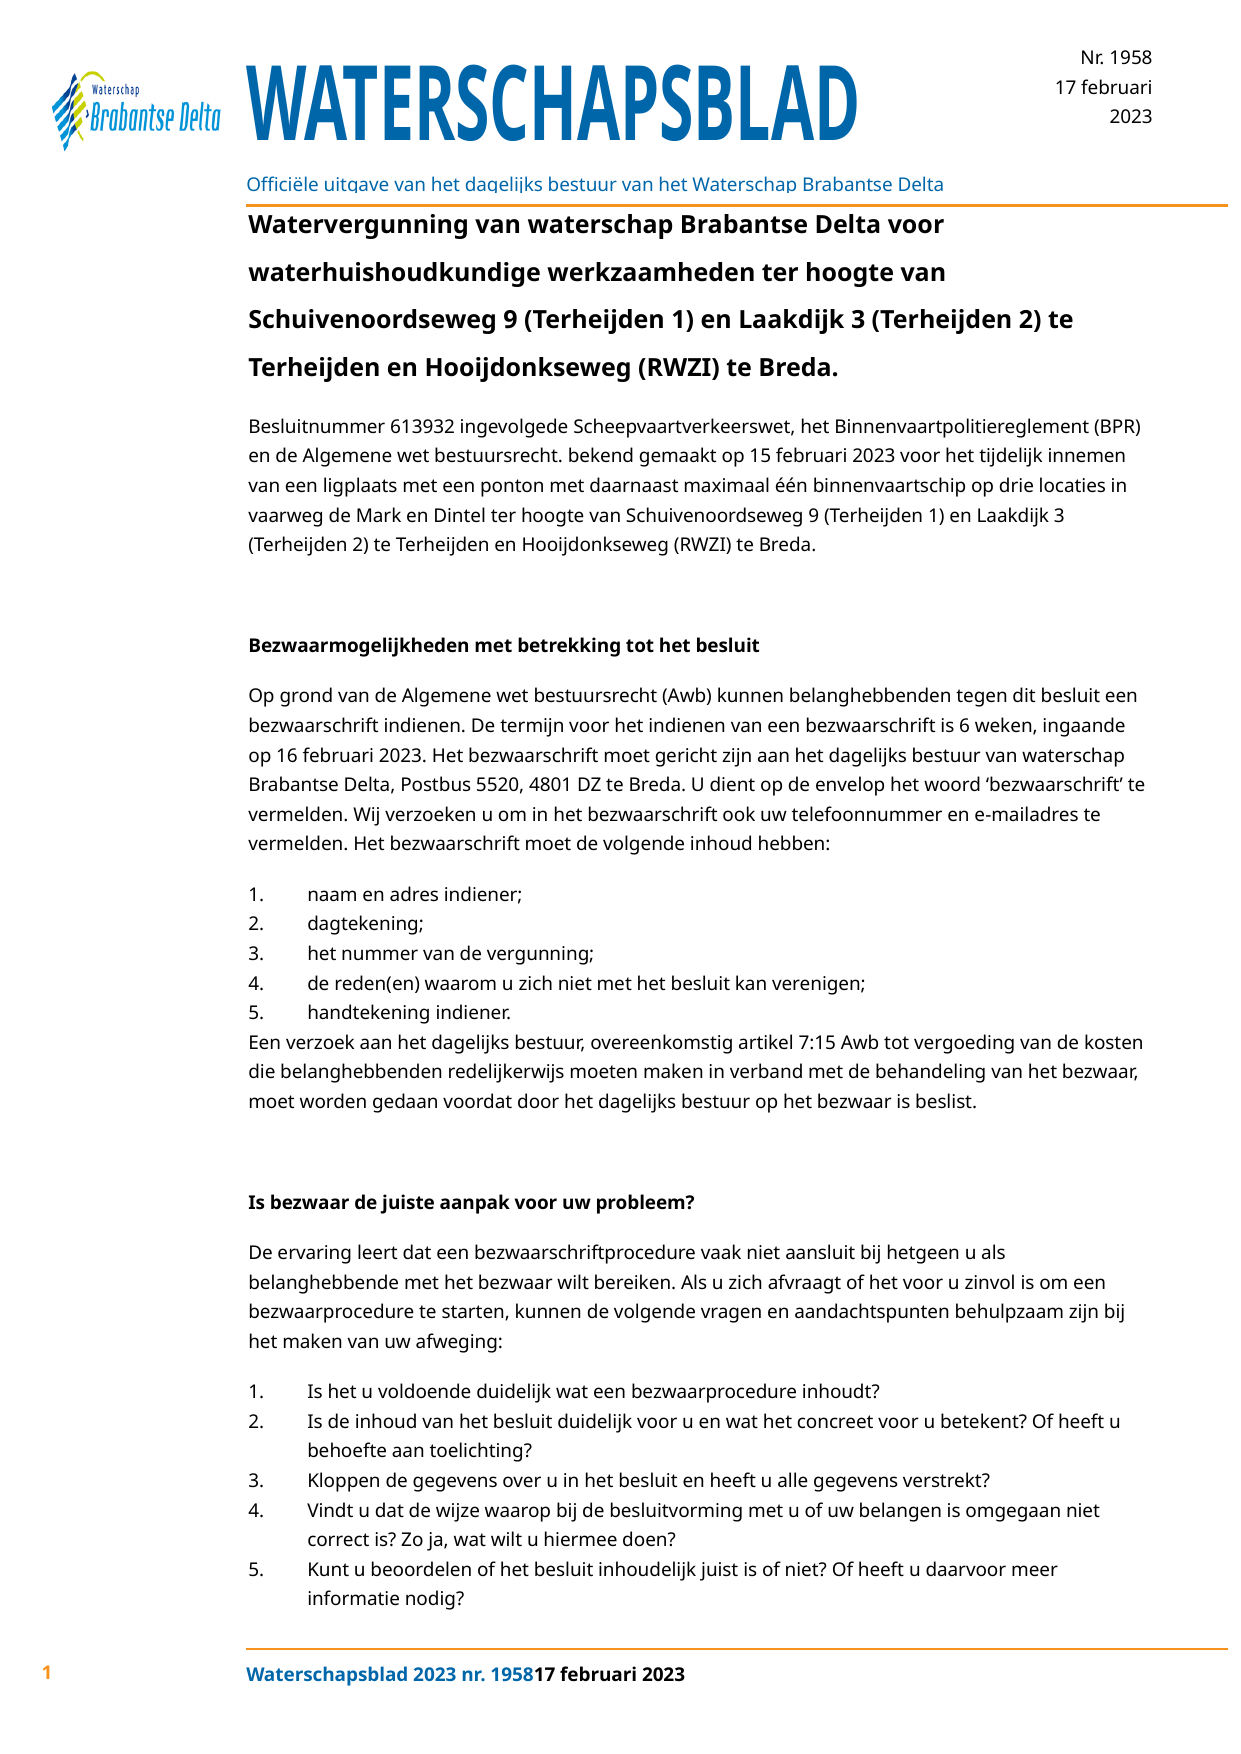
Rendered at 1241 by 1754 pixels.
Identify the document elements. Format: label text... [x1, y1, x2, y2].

list handtekening indiener. [248, 999, 1152, 1025]
text Besluitnummer 613932 ingevolgede Scheepvaartverkeerswet, het Binnenvaartpolitiereglement (BPR) en de Algemene wet bestuursrecht. bekend gemaakt op 15 februari 2023 voor het tijdelijk innemen van een ligplaats met een ponton met daarnaast maximaal één binnenvaartschip op drie locaties in vaarweg de Mark en Dintel ter hoogte van Schuivenoordseweg 9 (Terheijden 1) en Laakdijk 3 (Terheijden 2) te Terheijden en Hooijdonkseweg (RWZI) te Breda. [248, 413, 1152, 557]
picture [41, 47, 231, 172]
list Is de inhoud van het besluit duidelijk voor u en wat het concreet voor u betekent? Of heeft u behoefte aan toelichting? [248, 1408, 1152, 1463]
list Vindt u dat de wijze waarop bij de besluitvorming met u of uw belangen is omgegaan niet correct is? Zo ja, wat wilt u hiermee doen? [248, 1497, 1152, 1552]
list het nummer van de vergunning; [248, 940, 1152, 966]
text Op grond van de Algemene wet bestuursrecht (Awb) kunnen belanghebbenden tegen dit besluit een bezwaarschrift indienen. De termijn voor het indienen van een bezwaarschrift is 6 weken, ingaande op 16 februari 2023. Het bezwaarschrift moet gericht zijn aan het dagelijks bestuur van waterschap Brabantse Delta, Postbus 5520, 4801 DZ te Breda. U dient op de envelop het woord ‘bezwaarschrift’ te vermelden. Wij verzoeken u om in het bezwaarschrift ook uw telefoonnummer en e‑mailadres te vermelden. Het bezwaarschrift moet de volgende inhoud hebben: [248, 683, 1152, 856]
text Is bezwaar de juiste aanpak voor uw probleem? [248, 1189, 1152, 1215]
list naam en adres indiener; [248, 881, 1152, 907]
text Watervergunning van waterschap Brabantse Delta voor waterhuishoudkundige werkzaamheden ter hoogte van Schuivenoordseweg 9 (Terheijden 1) en Laakdijk 3 (Terheijden 2) te Terheijden en Hooijdonkseweg (RWZI) te Breda. [248, 207, 1152, 384]
text Een verzoek aan het dagelijks bestuur, overeenkomstig artikel 7:15 Awb tot vergoeding van de kosten die belanghebbenden redelijkerwijs moeten maken in verband met de behandeling van het bezwaar, moet worden gedaan voordat door het dagelijks bestuur op het bezwaar is beslist. [248, 1029, 1152, 1114]
list Is het u voldoende duidelijk wat een bezwaarprocedure inhoudt? [248, 1378, 1152, 1404]
list dagtekening; [248, 911, 1152, 936]
list Kloppen de gegevens over u in het besluit en heeft u alle gegevens verstrekt? [248, 1467, 1152, 1493]
list de reden(en) waarom u zich niet met het besluit kan verenigen; [248, 970, 1152, 996]
list Kunt u beoordelen of het besluit inhoudelijk juist is of niet? Of heeft u daarvoor meer informatie nodig? [248, 1556, 1152, 1611]
text Bezwaarmogelijkheden met betrekking tot het besluit [248, 632, 1152, 658]
text De ervaring leert dat een bezwaarschriftprocedure vaak niet aansluit bij hetgeen u als belanghebbende met het bezwaar wilt bereiken. Als u zich afvraagt of het voor u zinvol is om een bezwaarprocedure te starten, kunnen de volgende vragen en aandachtspunten behulpzaam zijn bij het maken van uw afweging: [248, 1239, 1152, 1354]
